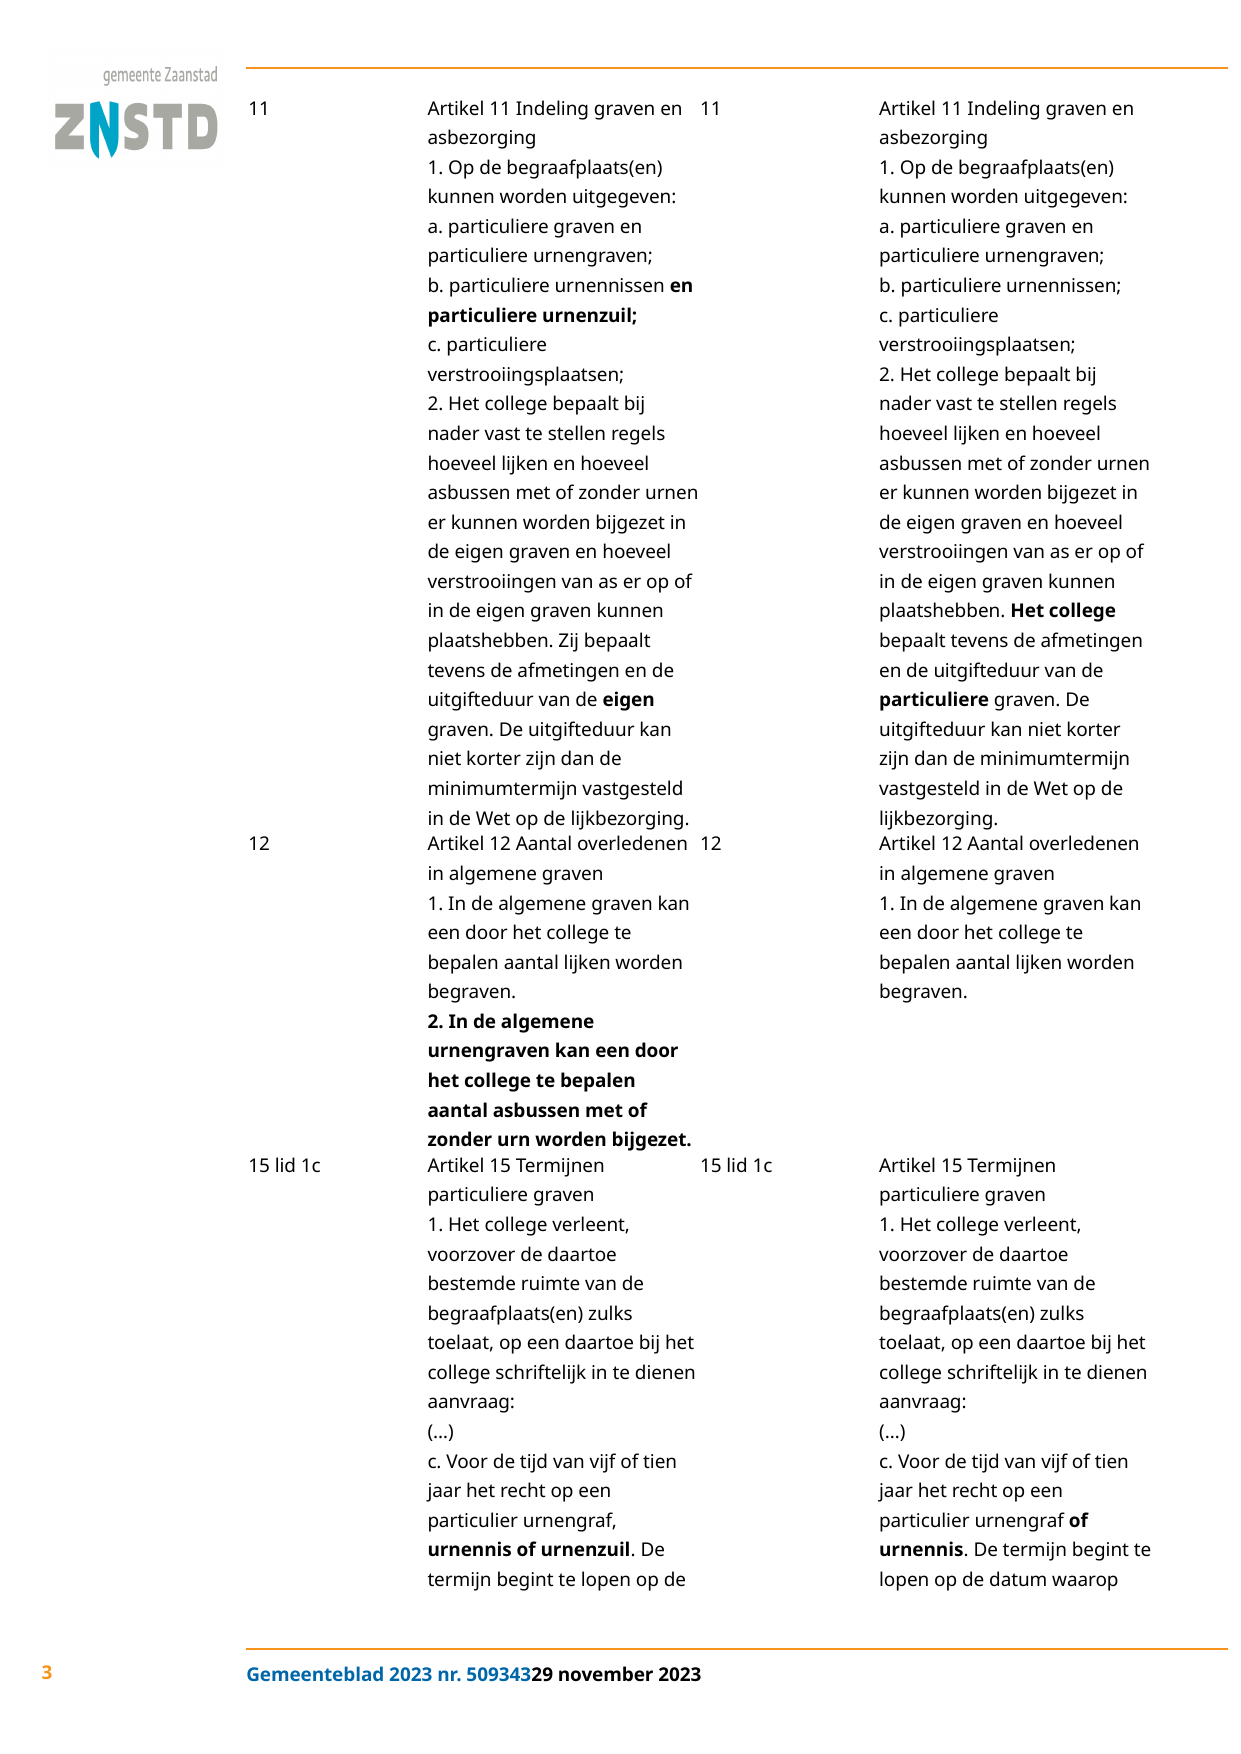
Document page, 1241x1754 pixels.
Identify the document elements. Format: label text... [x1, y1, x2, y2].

table_cell 15 lid 1c [700, 1152, 879, 1592]
table_cell 12 [248, 831, 427, 1152]
table_cell Artikel 12 Aantal overledenen in algemene graven 1. In de algemene graven kan een door het college te bepalen aantal lijken worden begraven. 2. In de algemene urnengraven kan een door het college te bepalen aantal asbussen met of zonder urn worden bijgezet. [427, 831, 700, 1152]
table_cell 11 [700, 95, 879, 831]
table_cell Artikel 15 Termijnen particuliere graven 1. Het college verleent, voorzover de daartoe bestemde ruimte van de begraafplaats(en) zulks toelaat, op een daartoe bij het college schriftelijk in te dienen aanvraag: (…) c. Voor de tijd van vijf of tien jaar het recht op een particulier urnengraf of urnennis. De termijn begint te lopen op de datum waarop [879, 1152, 1152, 1592]
table_cell 11 [248, 95, 427, 831]
table_cell Artikel 11 Indeling graven en asbezorging 1. Op de begraafplaats(en) kunnen worden uitgegeven: a. particuliere graven en particuliere urnengraven; b. particuliere urnennissen en particuliere urnenzuil; c. particuliere verstrooiingsplaatsen; 2. Het college bepaalt bij nader vast te stellen regels hoeveel lijken en hoeveel asbussen met of zonder urnen er kunnen worden bijgezet in de eigen graven en hoeveel verstrooiingen van as er op of in de eigen graven kunnen plaatshebben. Zij bepaalt tevens de afmetingen en de uitgifteduur van de eigen graven. De uitgifteduur kan niet korter zijn dan de minimumtermijn vastgesteld in de Wet op de lijkbezorging. [427, 95, 700, 831]
table_cell 15 lid 1c [248, 1152, 427, 1592]
table_cell Artikel 12 Aantal overledenen in algemene graven 1. In de algemene graven kan een door het college te bepalen aantal lijken worden begraven. [879, 831, 1152, 1152]
table_cell Artikel 15 Termijnen particuliere graven 1. Het college verleent, voorzover de daartoe bestemde ruimte van de begraafplaats(en) zulks toelaat, op een daartoe bij het college schriftelijk in te dienen aanvraag: (…) c. Voor de tijd van vijf of tien jaar het recht op een particulier urnengraf, urnennis of urnenzuil. De termijn begint te lopen op de [427, 1152, 700, 1592]
table_cell Artikel 11 Indeling graven en asbezorging 1. Op de begraafplaats(en) kunnen worden uitgegeven: a. particuliere graven en particuliere urnengraven; b. particuliere urnennissen; c. particuliere verstrooiingsplaatsen; 2. Het college bepaalt bij nader vast te stellen regels hoeveel lijken en hoeveel asbussen met of zonder urnen er kunnen worden bijgezet in de eigen graven en hoeveel verstrooiingen van as er op of in de eigen graven kunnen plaatshebben. Het college bepaalt tevens de afmetingen en de uitgifteduur van de particuliere graven. De uitgifteduur kan niet korter zijn dan de minimumtermijn vastgesteld in de Wet op de lijkbezorging. [879, 95, 1152, 831]
picture [41, 47, 231, 172]
table_cell 12 [700, 831, 879, 1152]
